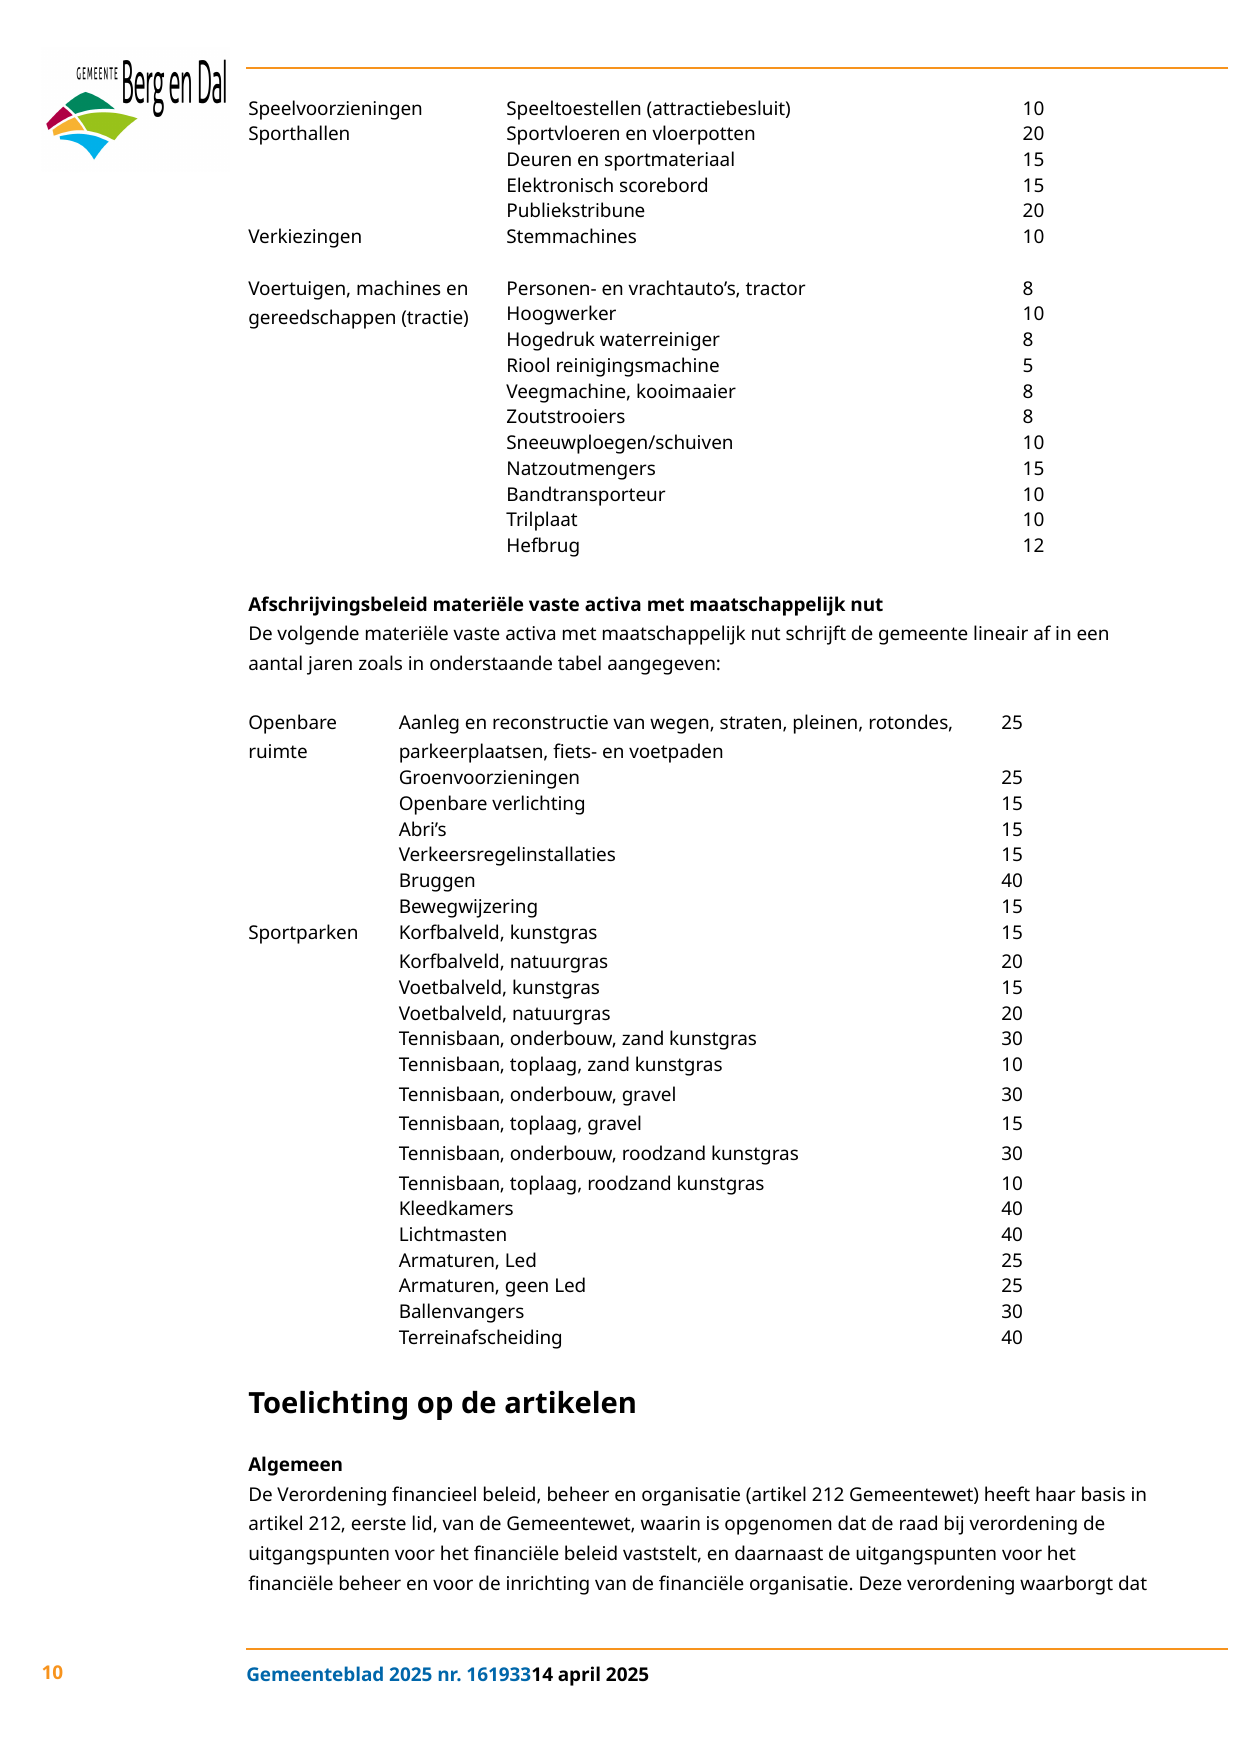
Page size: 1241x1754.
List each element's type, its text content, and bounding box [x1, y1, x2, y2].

table_cell Hoogwerker [506, 301, 1022, 326]
table_cell Speeltoestellen (attractiebesluit) [506, 95, 1022, 121]
table_cell Riool reinigingsmachine [506, 352, 1022, 378]
table_cell 10 [1023, 95, 1152, 121]
table_cell Armaturen, Led [399, 1247, 1001, 1273]
table_cell 15 20 [1001, 919, 1152, 974]
table_cell Verkiezingen [248, 224, 506, 275]
table_cell Tennisbaan, toplaag, zand kunstgras Tennisbaan, onderbouw, gravel Tennisbaan, toplaag, gravel Tennisbaan, onderbouw, roodzand kunstgras Tennisbaan, toplaag, roodzand kunstgras [399, 1051, 1001, 1195]
table_cell Sporthallen [248, 121, 506, 223]
table_cell Sneeuwploegen/schuiven [506, 429, 1022, 455]
text Toelichting op de artikelen [248, 1383, 1152, 1422]
table_cell Sportparken [248, 919, 398, 1350]
table_cell 15 [1001, 816, 1152, 842]
table_cell Speelvoorzieningen [248, 95, 506, 121]
table_cell Deuren en sportmateriaal [506, 146, 1022, 172]
table_cell Personen- en vrachtauto’s, tractor [506, 275, 1022, 301]
table_cell Groenvoorzieningen [399, 765, 1001, 790]
table_cell 12 [1023, 532, 1152, 558]
table_header 25 [1001, 709, 1152, 764]
table_cell Ballenvangers [399, 1298, 1001, 1324]
table_cell Hefbrug [506, 532, 1022, 558]
table_cell Veegmachine, kooimaaier [506, 378, 1022, 403]
table_cell Trilplaat [506, 506, 1022, 532]
table_cell 8 [1023, 275, 1152, 301]
table_cell Stemmachines [506, 224, 1022, 275]
table_cell 15 [1023, 146, 1152, 172]
table_cell [1023, 249, 1152, 275]
table_cell Bruggen [399, 868, 1001, 893]
table_cell 10 [1023, 224, 1152, 249]
table_cell 10 [1023, 301, 1152, 326]
text De volgende materiële vaste activa met maatschappelijk nut schrijft de gemeente lineair af in een aantal jaren zoals in onderstaande tabel aangegeven: [248, 620, 1152, 676]
table_cell 25 [1001, 1273, 1152, 1298]
table_cell Hogedruk waterreiniger [506, 326, 1022, 352]
table_cell 40 [1001, 1221, 1152, 1247]
table_cell 10 30 15 30 10 [1001, 1051, 1152, 1195]
table_cell Publiekstribune [506, 198, 1022, 223]
table_cell Terreinafscheiding [399, 1324, 1001, 1350]
table_cell 20 [1001, 1000, 1152, 1026]
table_cell Openbare verlichting [399, 790, 1001, 816]
table_cell Kleedkamers [399, 1195, 1001, 1221]
table_cell 20 [1023, 121, 1152, 146]
table_cell 8 [1023, 326, 1152, 352]
table_cell 5 [1023, 352, 1152, 378]
table_cell 15 [1001, 893, 1152, 919]
table_cell 30 [1001, 1298, 1152, 1324]
table_cell 15 [1001, 790, 1152, 816]
table_cell 15 [1023, 455, 1152, 481]
table_cell Verkeersregelinstallaties [399, 842, 1001, 867]
table_cell Sportvloeren en vloerpotten [506, 121, 1022, 146]
table_cell Armaturen, geen Led [399, 1273, 1001, 1298]
table_cell 8 [1023, 404, 1152, 429]
table_cell 40 [1001, 1324, 1152, 1350]
table_cell Korfbalveld, kunstgras Korfbalveld, natuurgras [399, 919, 1001, 974]
text Algemeen [248, 1451, 1152, 1477]
table_cell Voetbalveld, kunstgras [399, 974, 1001, 1000]
table_cell Zoutstrooiers [506, 404, 1022, 429]
table_cell 40 [1001, 868, 1152, 893]
table_cell 15 [1001, 842, 1152, 867]
text De Verordening financieel beleid, beheer en organisatie (artikel 212 Gemeentewet) heeft haar basis in artikel 212, eerste lid, van de Gemeentewet, waarin is opgenomen dat de raad bij verordening de uitgangspunten voor het financiële beleid vaststelt, en daarnaast de uitgangspunten voor het financiële beheer en voor de inrichting van de financiële organisatie. Deze verordening waarborgt dat [248, 1481, 1152, 1596]
table_cell 40 [1001, 1195, 1152, 1221]
table_cell 10 [1023, 506, 1152, 532]
table_cell Natzoutmengers [506, 455, 1022, 481]
table_cell 20 [1023, 198, 1152, 223]
table_cell 8 [1023, 378, 1152, 403]
table_cell 30 [1001, 1026, 1152, 1051]
table_cell 15 [1023, 172, 1152, 198]
table_cell 25 [1001, 1247, 1152, 1273]
text Afschrijvingsbeleid materiële vaste activa met maatschappelijk nut [248, 591, 1152, 616]
table_cell Tennisbaan, onderbouw, zand kunstgras [399, 1026, 1001, 1051]
table_cell 10 [1023, 481, 1152, 506]
table_cell Voertuigen, machines en gereedschappen (tractie) [248, 275, 506, 558]
table_cell Abri’s [399, 816, 1001, 842]
table_header Aanleg en reconstructie van wegen, straten, pleinen, rotondes, parkeerplaatsen, fiets- en voetpaden [399, 709, 1001, 764]
table_cell Elektronisch scorebord [506, 172, 1022, 198]
table_cell 10 [1023, 429, 1152, 455]
table_cell 15 [1001, 974, 1152, 1000]
table_cell Voetbalveld, natuurgras [399, 1000, 1001, 1026]
table_cell Lichtmasten [399, 1221, 1001, 1247]
picture [41, 47, 231, 172]
table_cell Bandtransporteur [506, 481, 1022, 506]
table_header Openbare ruimte [248, 709, 398, 919]
table_cell Bewegwijzering [399, 893, 1001, 919]
table_cell 25 [1001, 765, 1152, 790]
